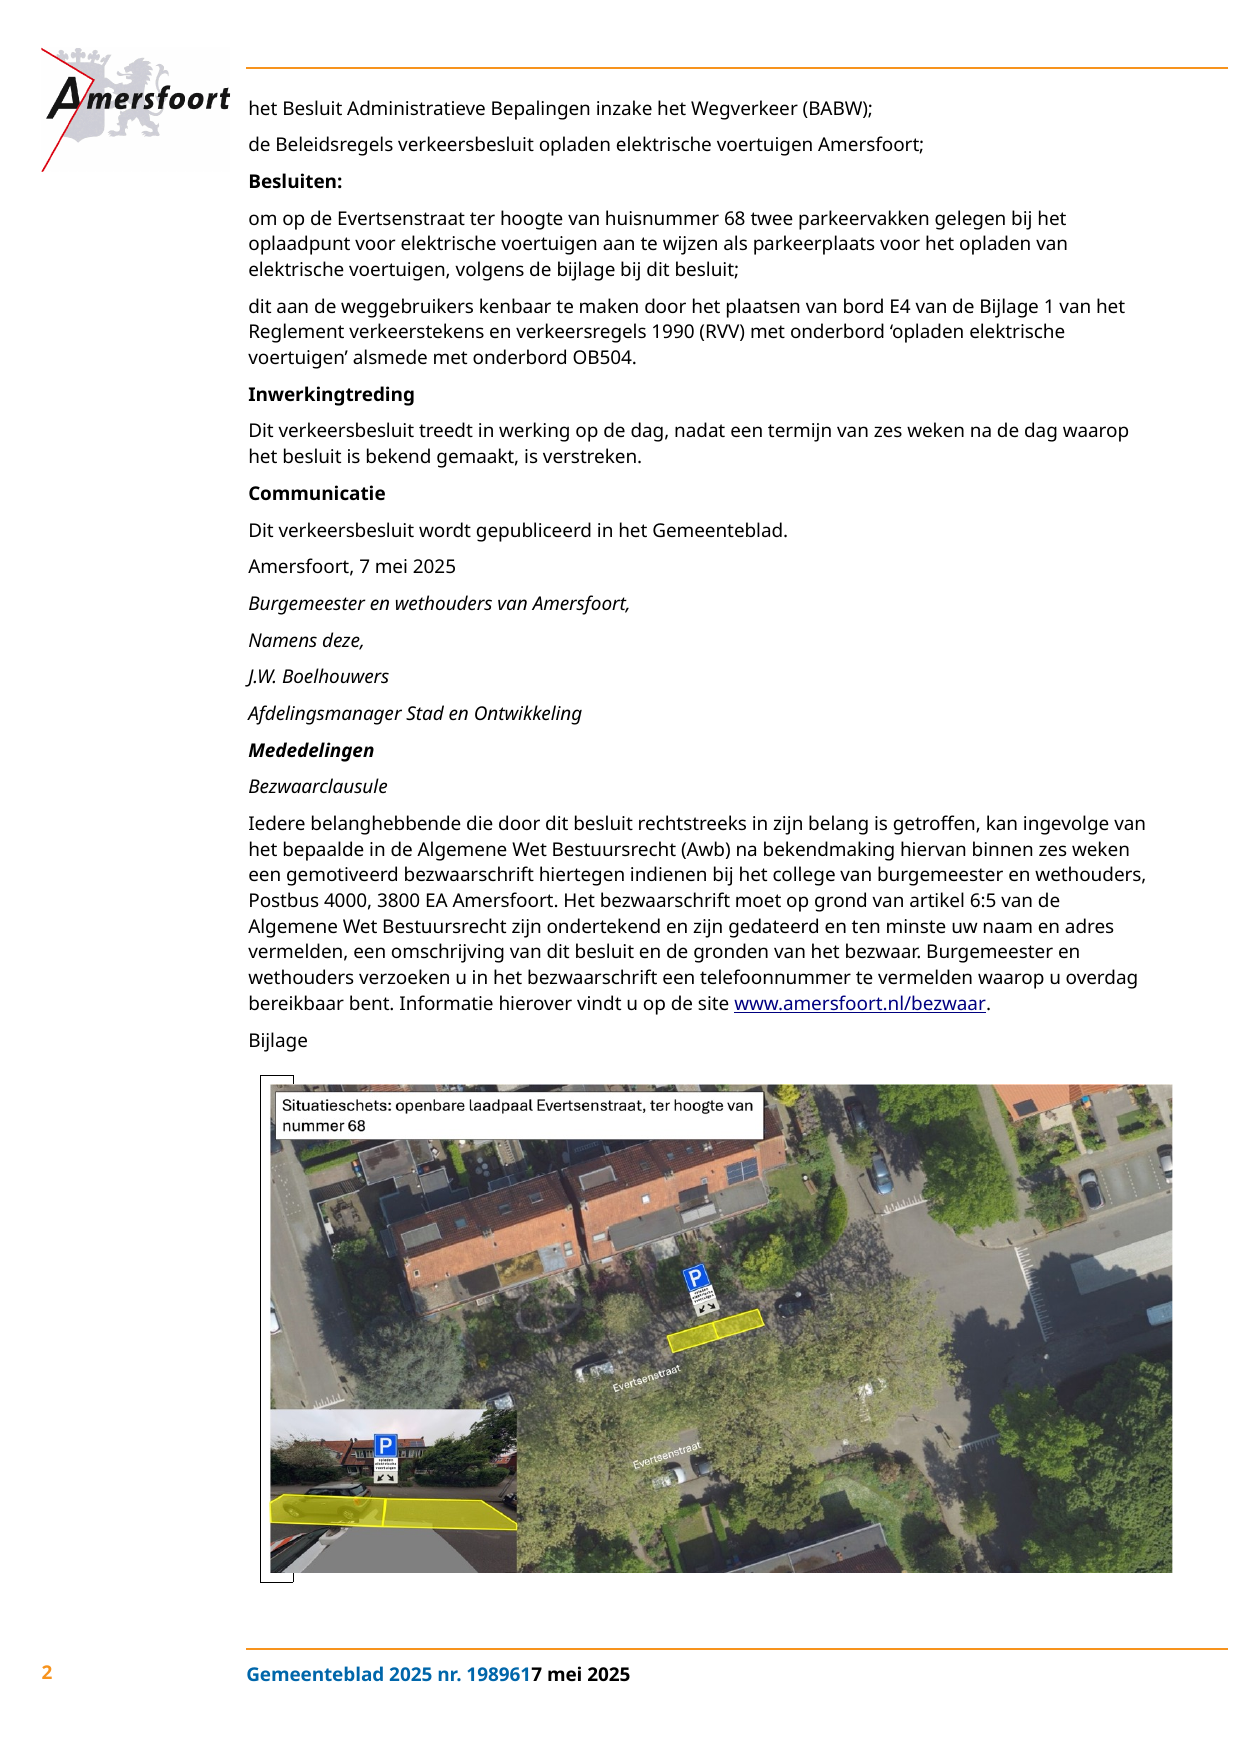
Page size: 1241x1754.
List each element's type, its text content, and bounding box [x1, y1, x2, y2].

text Iedere belanghebbende die door dit besluit rechtstreeks in zijn belang is getroffen, kan ingevolge van het bepaalde in de Algemene Wet Bestuursrecht (Awb) na bekendmaking hiervan binnen zes weken een gemotiveerd bezwaarschrift hiertegen indienen bij het college van burgemeester en wethouders, Postbus 4000, 3800 EA Amersfoort. Het bezwaarschrift moet op grond van artikel 6:5 van de Algemene Wet Bestuursrecht zijn ondertekend en zijn gedateerd en ten minste uw naam en adres vermelden, een omschrijving van dit besluit en de gronden van het bezwaar. Burgemeester en wethouders verzoeken u in het bezwaarschrift een telefoonnummer te vermelden waarop u overdag bereikbaar bent. Informatie hierover vindt u op de site www.amersfoort.nl/bezwaar. [248, 810, 1152, 1016]
text het Besluit Administratieve Bepalingen inzake het Wegverkeer (BABW); [248, 95, 1152, 121]
text Burgemeester en wethouders van Amersfoort, [248, 590, 1152, 616]
text Amersfoort, 7 mei 2025 [248, 553, 1152, 579]
text Inwerkingtreding [248, 381, 1152, 407]
text Bijlage [248, 1027, 1152, 1053]
text om op de Evertsenstraat ter hoogte van huisnummer 68 twee parkeervakken gelegen bij het oplaadpunt voor elektrische voertuigen aan te wijzen als parkeerplaats voor het opladen van elektrische voertuigen, volgens de bijlage bij dit besluit; [248, 205, 1152, 282]
text Afdelingsmanager Stad en Ontwikkeling [248, 700, 1152, 726]
text Mededelingen [248, 737, 1152, 762]
text Besluiten: [248, 168, 1152, 194]
text dit aan de weggebruikers kenbaar te maken door het plaatsen van bord E4 van de Bijlage 1 van het Reglement verkeerstekens en verkeersregels 1990 (RVV) met onderbord ‘opladen elektrische voertuigen’ alsmede met onderbord OB504. [248, 293, 1152, 370]
picture [41, 47, 231, 172]
text de Beleidsregels verkeersbesluit opladen elektrische voertuigen Amersfoort; [248, 131, 1152, 157]
text Bezwaarclausule [248, 773, 1152, 799]
text Dit verkeersbesluit treedt in werking op de dag, nadat een termijn van zes weken na de dag waarop het besluit is bekend gemaakt, is verstreken. [248, 418, 1152, 469]
text Namens deze, [248, 627, 1152, 652]
picture [268, 1084, 1173, 1573]
text Communicatie [248, 480, 1152, 506]
text Dit verkeersbesluit wordt gepubliceerd in het Gemeenteblad. [248, 517, 1152, 542]
text J.W. Boelhouwers [248, 663, 1152, 689]
